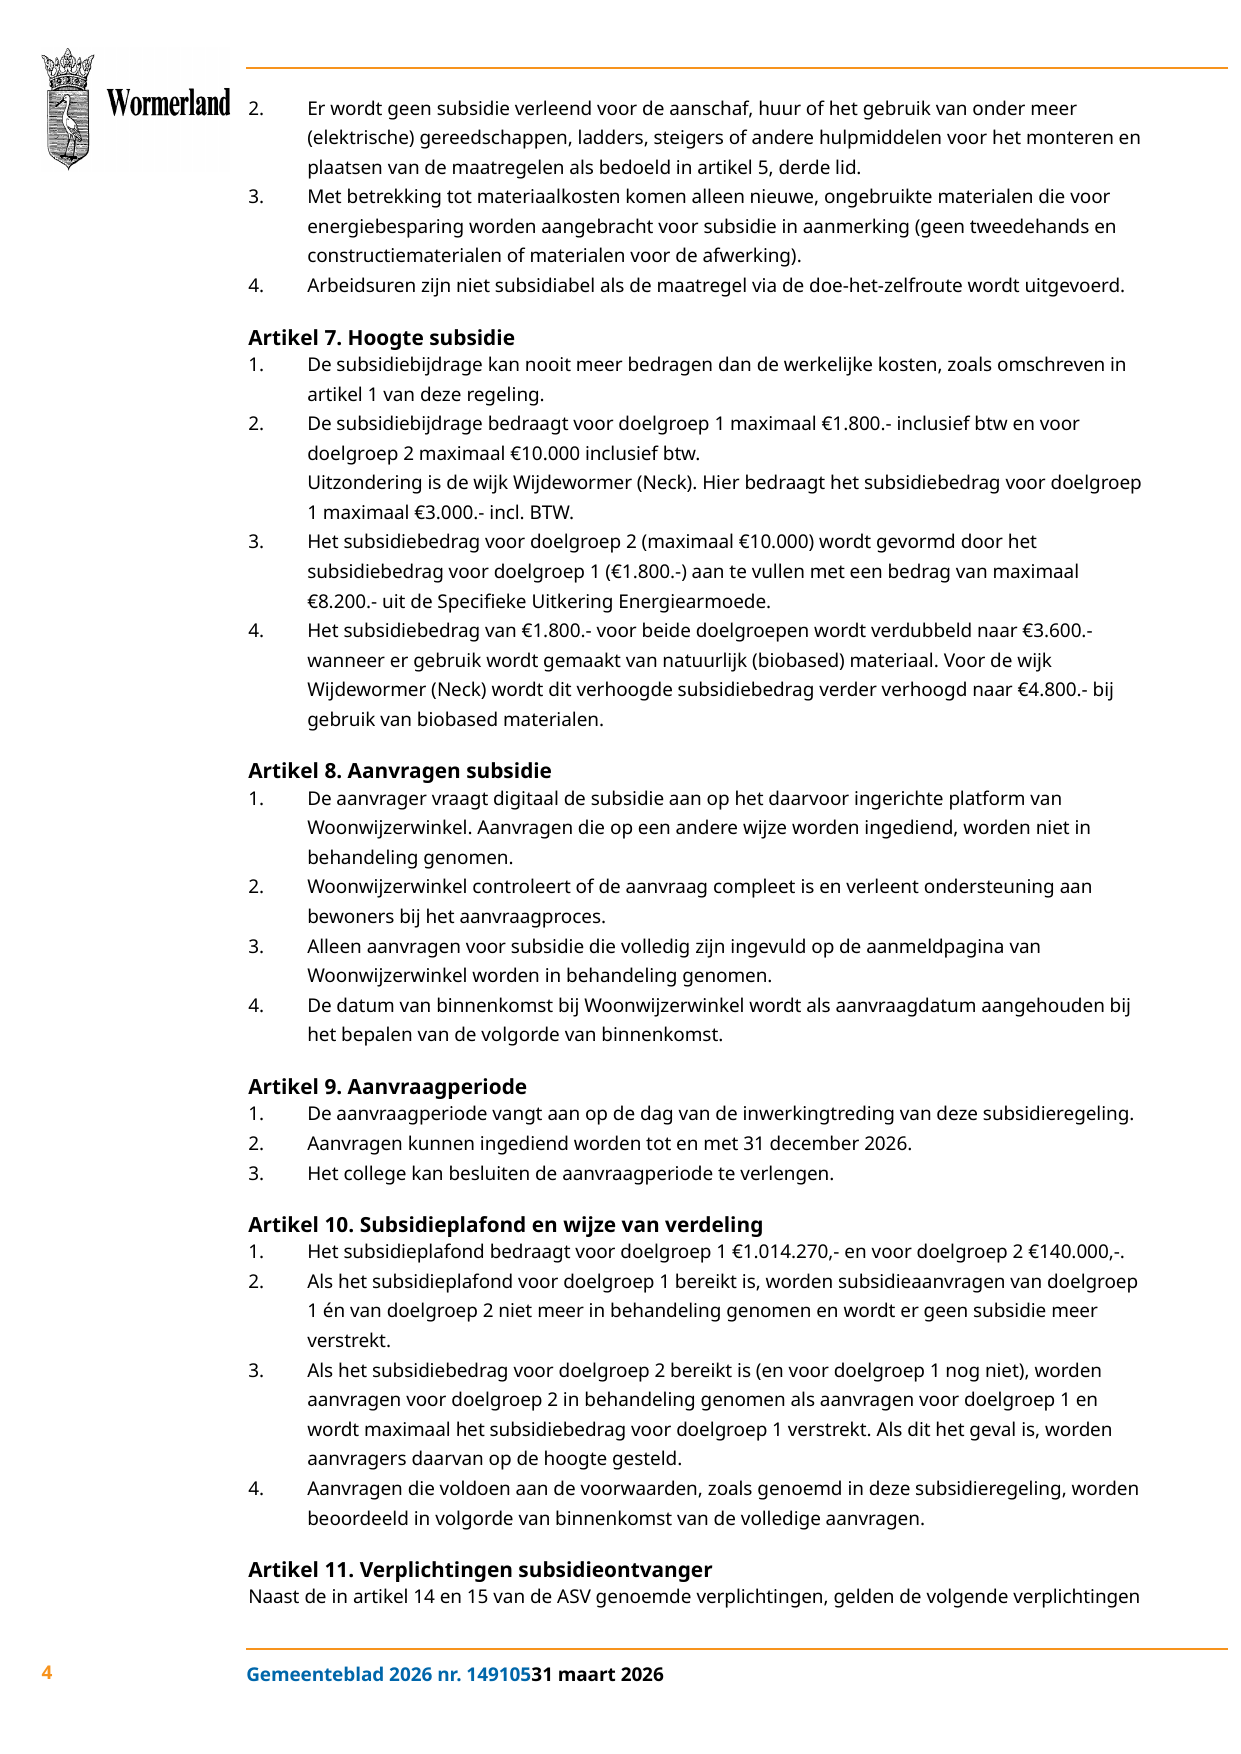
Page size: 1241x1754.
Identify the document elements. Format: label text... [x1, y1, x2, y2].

list Als het subsidieplafond voor doelgroep 1 bereikt is, worden subsidieaanvragen van doelgroep 1 én van doelgroep 2 niet meer in behandeling genomen en wordt er geen subsidie meer verstrekt. [248, 1268, 1152, 1353]
list Het college kan besluiten de aanvraagperiode te verlengen. [248, 1160, 1152, 1185]
text Artikel 10. Subsidieplafond en wijze van verdeling [248, 1210, 1152, 1238]
list De aanvrager vraagt digitaal de subsidie aan op het daarvoor ingerichte platform van Woonwijzerwinkel. Aanvragen die op een andere wijze worden ingediend, worden niet in behandeling genomen. [248, 785, 1152, 870]
list Aanvragen die voldoen aan de voorwaarden, zoals genoemd in deze subsidieregeling, worden beoordeeld in volgorde van binnenkomst van de volledige aanvragen. [248, 1475, 1152, 1531]
text Naast de in artikel 14 en 15 van de ASV genoemde verplichtingen, gelden de volgende verplichtingen [248, 1584, 1152, 1609]
list Aanvragen kunnen ingediend worden tot en met 31 december 2026. [248, 1130, 1152, 1156]
list Arbeidsuren zijn niet subsidiabel als de maatregel via de doe-het-zelfroute wordt uitgevoerd. [248, 272, 1152, 298]
list Het subsidiebedrag van €1.800.- voor beide doelgroepen wordt verdubbeld naar €3.600.- wanneer er gebruik wordt gemaakt van natuurlijk (biobased) materiaal. Voor de wijk Wijdewormer (Neck) wordt dit verhoogde subsidiebedrag verder verhoogd naar €4.800.- bij gebruik van biobased materialen. [248, 617, 1152, 732]
text Artikel 11. Verplichtingen subsidieontvanger [248, 1555, 1152, 1584]
text Artikel 8. Aanvragen subsidie [248, 757, 1152, 785]
list Alleen aanvragen voor subsidie die volledig zijn ingevuld op de aanmeldpagina van Woonwijzerwinkel worden in behandeling genomen. [248, 933, 1152, 988]
list De aanvraagperiode vangt aan op de dag van de inwerkingtreding van deze subsidieregeling. [248, 1101, 1152, 1126]
picture [41, 47, 231, 172]
list De subsidiebijdrage bedraagt voor doelgroep 1 maximaal €1.800.- inclusief btw en voor doelgroep 2 maximaal €10.000 inclusief btw. [248, 410, 1152, 466]
list Als het subsidiebedrag voor doelgroep 2 bereikt is (en voor doelgroep 1 nog niet), worden aanvragen voor doelgroep 2 in behandeling genomen als aanvragen voor doelgroep 1 en wordt maximaal het subsidiebedrag voor doelgroep 1 verstrekt. Als dit het geval is, worden aanvragers daarvan op de hoogte gesteld. [248, 1357, 1152, 1471]
list Woonwijzerwinkel controleert of de aanvraag compleet is en verleent ondersteuning aan bewoners bij het aanvraagproces. [248, 874, 1152, 929]
list Het subsidiebedrag voor doelgroep 2 (maximaal €10.000) wordt gevormd door het subsidiebedrag voor doelgroep 1 (€1.800.-) aan te vullen met een bedrag van maximaal €8.200.- uit de Specifieke Uitkering Energiearmoede. [248, 529, 1152, 613]
text Artikel 7. Hoogte subsidie [248, 323, 1152, 351]
list Het subsidieplafond bedraagt voor doelgroep 1 €1.014.270,- en voor doelgroep 2 €140.000,-. [248, 1238, 1152, 1264]
list Met betrekking tot materiaalkosten komen alleen nieuwe, ongebruikte materialen die voor energiebesparing worden aangebracht voor subsidie in aanmerking (geen tweedehands en constructiematerialen of materialen voor de afwerking). [248, 183, 1152, 268]
list De subsidiebijdrage kan nooit meer bedragen dan de werkelijke kosten, zoals omschreven in artikel 1 van deze regeling. [248, 351, 1152, 406]
list De datum van binnenkomst bij Woonwijzerwinkel wordt als aanvraagdatum aangehouden bij het bepalen van de volgorde van binnenkomst. [248, 992, 1152, 1047]
list Er wordt geen subsidie verleend voor de aanschaf, huur of het gebruik van onder meer (elektrische) gereedschappen, ladders, steigers of andere hulpmiddelen voor het monteren en plaatsen van de maatregelen als bedoeld in artikel 5, derde lid. [248, 95, 1152, 180]
text Artikel 9. Aanvraagperiode [248, 1072, 1152, 1101]
list Uitzondering is de wijk Wijdewormer (Neck). Hier bedraagt het subsidiebedrag voor doelgroep 1 maximaal €3.000.- incl. BTW. [248, 469, 1152, 525]
